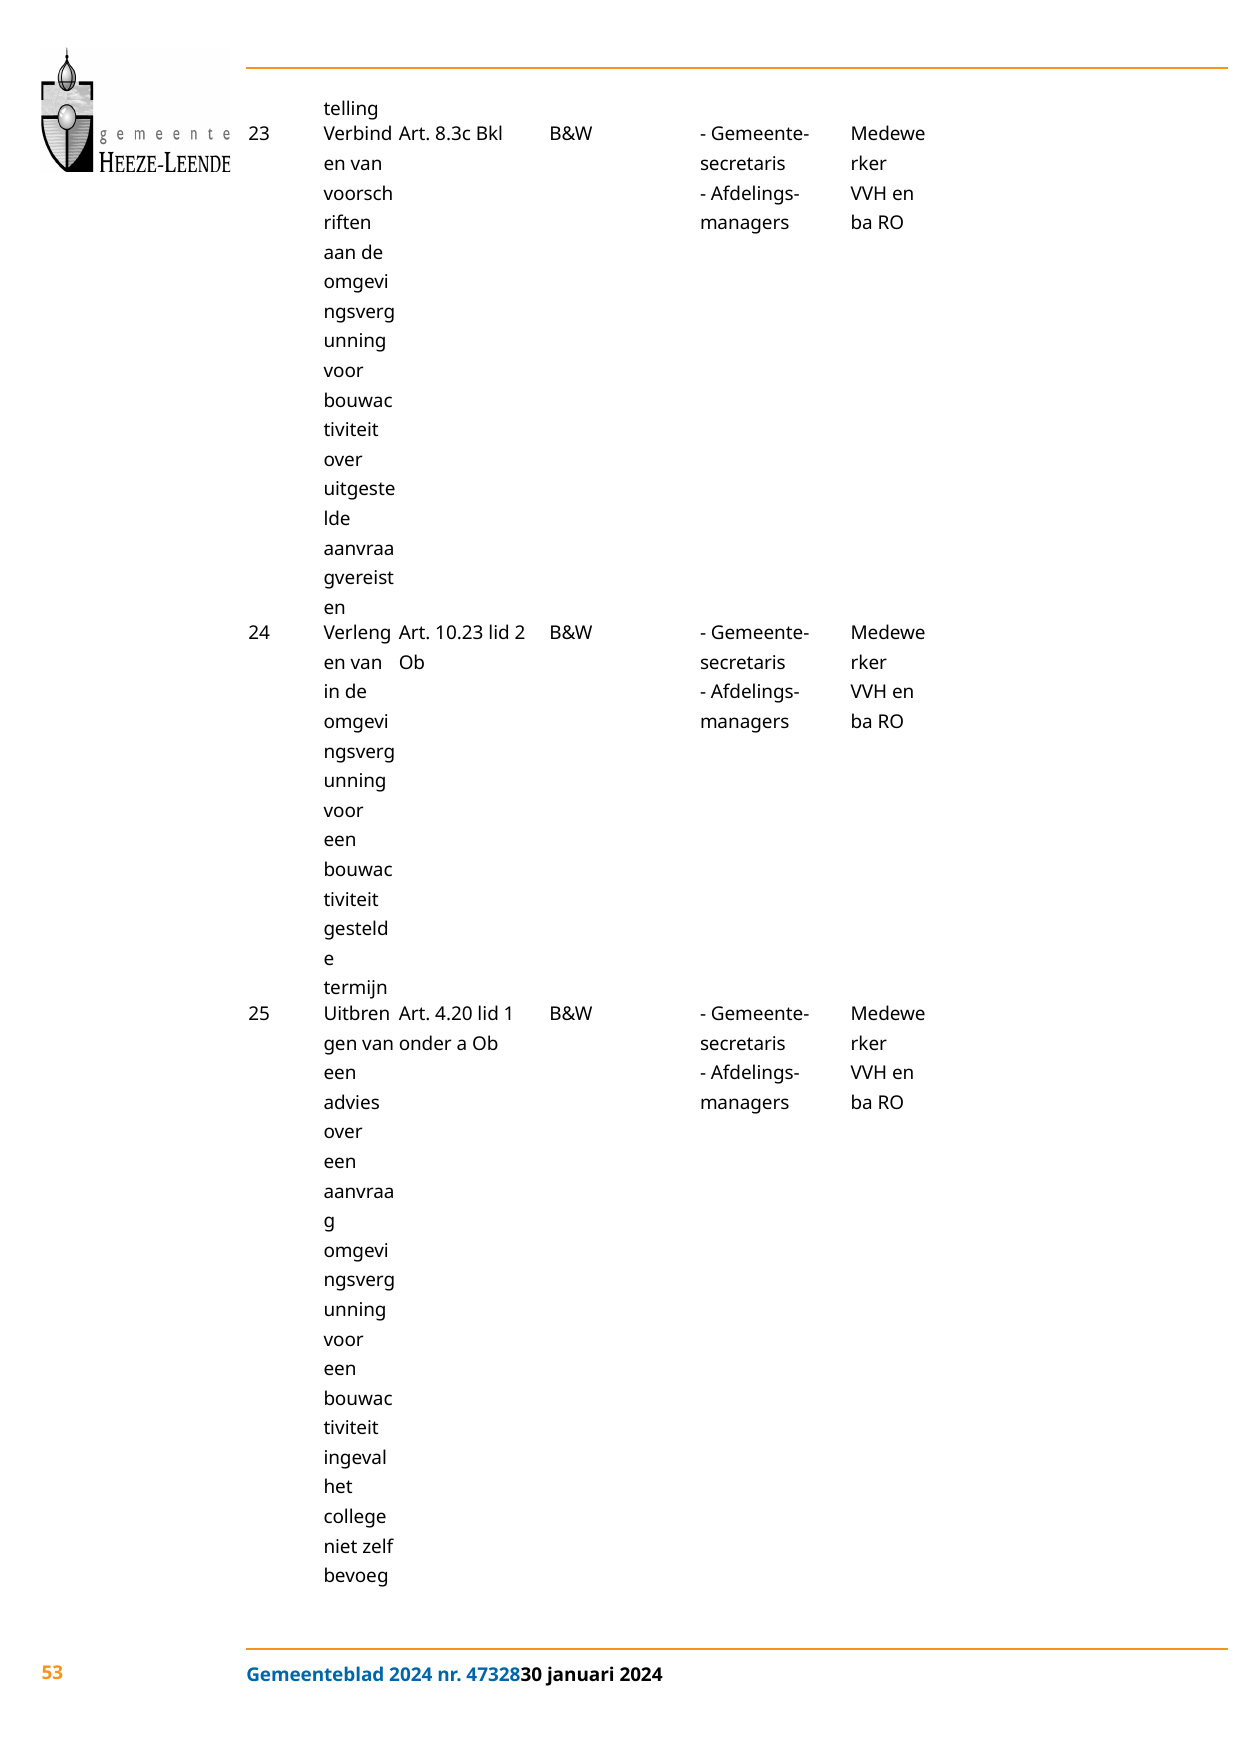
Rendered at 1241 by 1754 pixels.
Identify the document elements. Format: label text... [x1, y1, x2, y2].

table_cell [926, 1000, 1076, 1588]
table_cell [625, 95, 700, 121]
table_cell [1076, 121, 1152, 619]
table_cell Verbinden van voorschriften aan de omgevingsvergunning voor bouwactiviteit over uitgestelde aanvraagvereisten [323, 121, 398, 619]
table_cell B&W [549, 1000, 700, 1588]
table_cell [248, 95, 323, 121]
picture [41, 47, 231, 172]
table_cell 25 [248, 1000, 323, 1588]
table_cell [850, 95, 926, 121]
table_cell - Gemeente-secretaris - Afdelings-managers [700, 121, 850, 619]
table_cell - Gemeente-secretaris - Afdelings-managers [700, 620, 850, 1000]
table_cell Art. 8.3c Bkl [399, 121, 549, 619]
table_cell [926, 95, 1076, 121]
table_cell [1076, 620, 1152, 1000]
table_cell [700, 95, 850, 121]
table_cell telling [323, 95, 398, 121]
table_cell Medewerker VVH en ba RO [850, 1000, 926, 1588]
table_cell B&W [549, 121, 700, 619]
table_cell Medewerker VVH en ba RO [850, 620, 926, 1000]
table_cell - Gemeente-secretaris - Afdelings-managers [700, 1000, 850, 1588]
table_cell [926, 620, 1076, 1000]
table_cell Verlengen van in de omgevingsvergunning voor een bouwactiviteit gestelde termijn [323, 620, 398, 1000]
table_cell 24 [248, 620, 323, 1000]
table_cell Art. 4.20 lid 1 onder a Ob [399, 1000, 549, 1588]
table_cell Uitbrengen van een advies over een aanvraag omgevingsvergunning voor een bouwactiviteit ingeval het college niet zelf bevoeg [323, 1000, 398, 1588]
table_cell [399, 95, 624, 121]
table_cell [1076, 1000, 1152, 1588]
table_cell Art. 10.23 lid 2 Ob [399, 620, 549, 1000]
table_cell B&W [549, 620, 700, 1000]
table_cell [926, 121, 1076, 619]
table_cell Medewerker VVH en ba RO [850, 121, 926, 619]
table_cell 23 [248, 121, 323, 619]
table_cell [1076, 95, 1152, 121]
